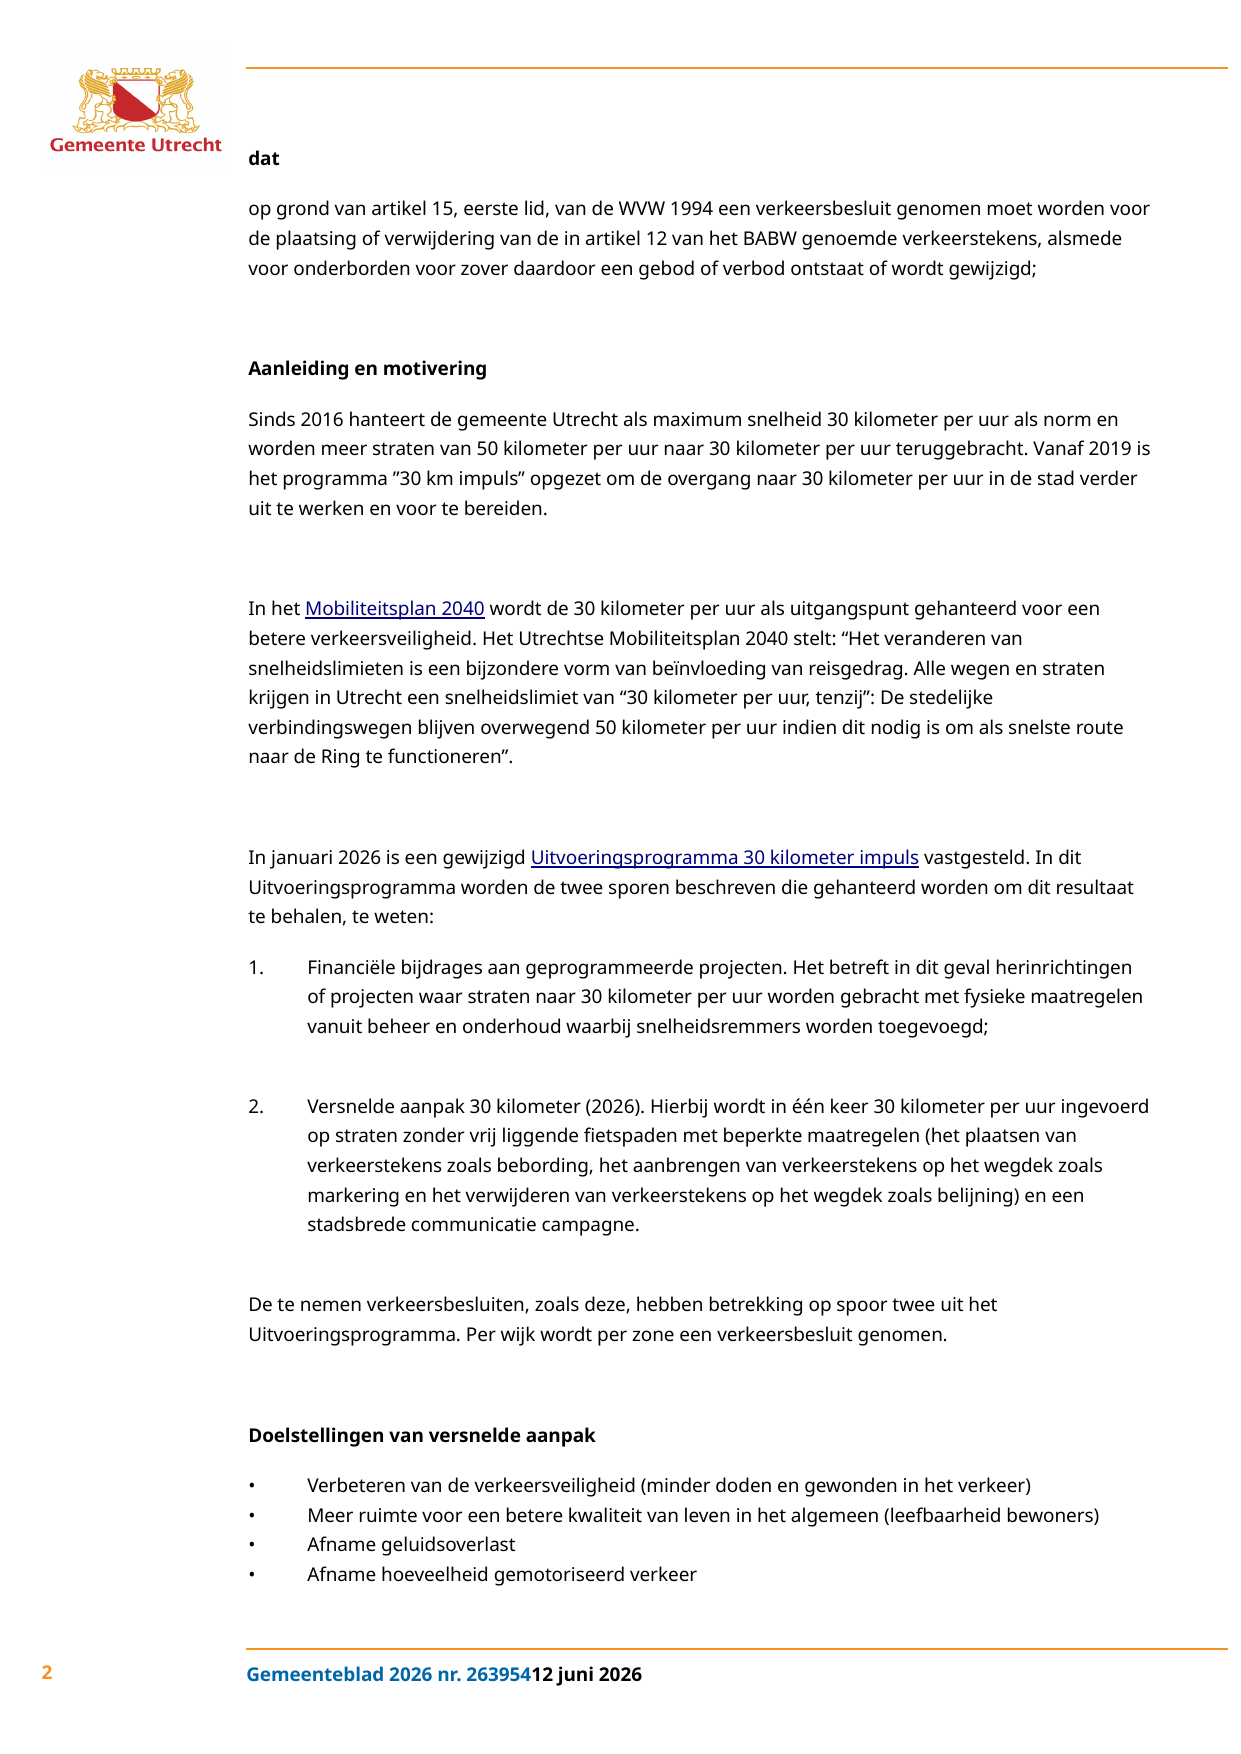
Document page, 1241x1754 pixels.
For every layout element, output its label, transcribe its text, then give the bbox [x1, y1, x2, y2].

list Verbeteren van de verkeersveiligheid (minder doden en gewonden in het verkeer) [248, 1472, 1152, 1498]
list Afname geluidsoverlast [248, 1531, 1152, 1557]
list Meer ruimte voor een betere kwaliteit van leven in het algemeen (leefbaarheid bewoners) [248, 1502, 1152, 1528]
text Aanleiding en motivering [248, 356, 1152, 381]
text dat [248, 145, 1152, 171]
text In het Mobiliteitsplan 2040 wordt de 30 kilometer per uur als uitgangspunt gehanteerd voor een betere verkeersveiligheid. Het Utrechtse Mobiliteitsplan 2040 stelt: “Het veranderen van snelheidslimieten is een bijzondere vorm van beïnvloeding van reisgedrag. Alle wegen en straten krijgen in Utrecht een snelheidslimiet van “30 kilometer per uur, tenzij”: De stedelijke verbindingswegen blijven overwegend 50 kilometer per uur indien dit nodig is om als snelste route naar de Ring te functioneren”. [248, 596, 1152, 769]
text Sinds 2016 hanteert de gemeente Utrecht als maximum snelheid 30 kilometer per uur als norm en worden meer straten van 50 kilometer per uur naar 30 kilometer per uur teruggebracht. Vanaf 2019 is het programma ”30 km impuls” opgezet om de overgang naar 30 kilometer per uur in de stad verder uit te werken en voor te bereiden. [248, 406, 1152, 521]
text De te nemen verkeersbesluiten, zoals deze, hebben betrekking op spoor twee uit het Uitvoeringsprogramma. Per wijk wordt per zone een verkeersbesluit genomen. [248, 1291, 1152, 1347]
list Afname hoeveelheid gemotoriseerd verkeer [248, 1561, 1152, 1587]
list Versnelde aanpak 30 kilometer (2026). Hierbij wordt in één keer 30 kilometer per uur ingevoerd op straten zonder vrij liggende fietspaden met beperkte maatregelen (het plaatsen van verkeerstekens zoals bebording, het aanbrengen van verkeerstekens op het wegdek zoals markering en het verwijderen van verkeerstekens op het wegdek zoals belijning) en een stadsbrede communicatie campagne. [248, 1093, 1152, 1237]
list Financiële bijdrages aan geprogrammeerde projecten. Het betreft in dit geval herinrichtingen of projecten waar straten naar 30 kilometer per uur worden gebracht met fysieke maatregelen vanuit beheer en onderhoud waarbij snelheidsremmers worden toegevoegd; [248, 954, 1152, 1039]
picture [41, 47, 231, 172]
text In januari 2026 is een gewijzigd Uitvoeringsprogramma 30 kilometer impuls vastgesteld. In dit Uitvoeringsprogramma worden de twee sporen beschreven die gehanteerd worden om dit resultaat te behalen, te weten: [248, 844, 1152, 929]
text Doelstellingen van versnelde aanpak [248, 1422, 1152, 1448]
text op grond van artikel 15, eerste lid, van de WVW 1994 een verkeersbesluit genomen moet worden voor de plaatsing of verwijdering van de in artikel 12 van het BABW genoemde verkeerstekens, alsmede voor onderborden voor zover daardoor een gebod of verbod ontstaat of wordt gewijzigd; [248, 196, 1152, 281]
